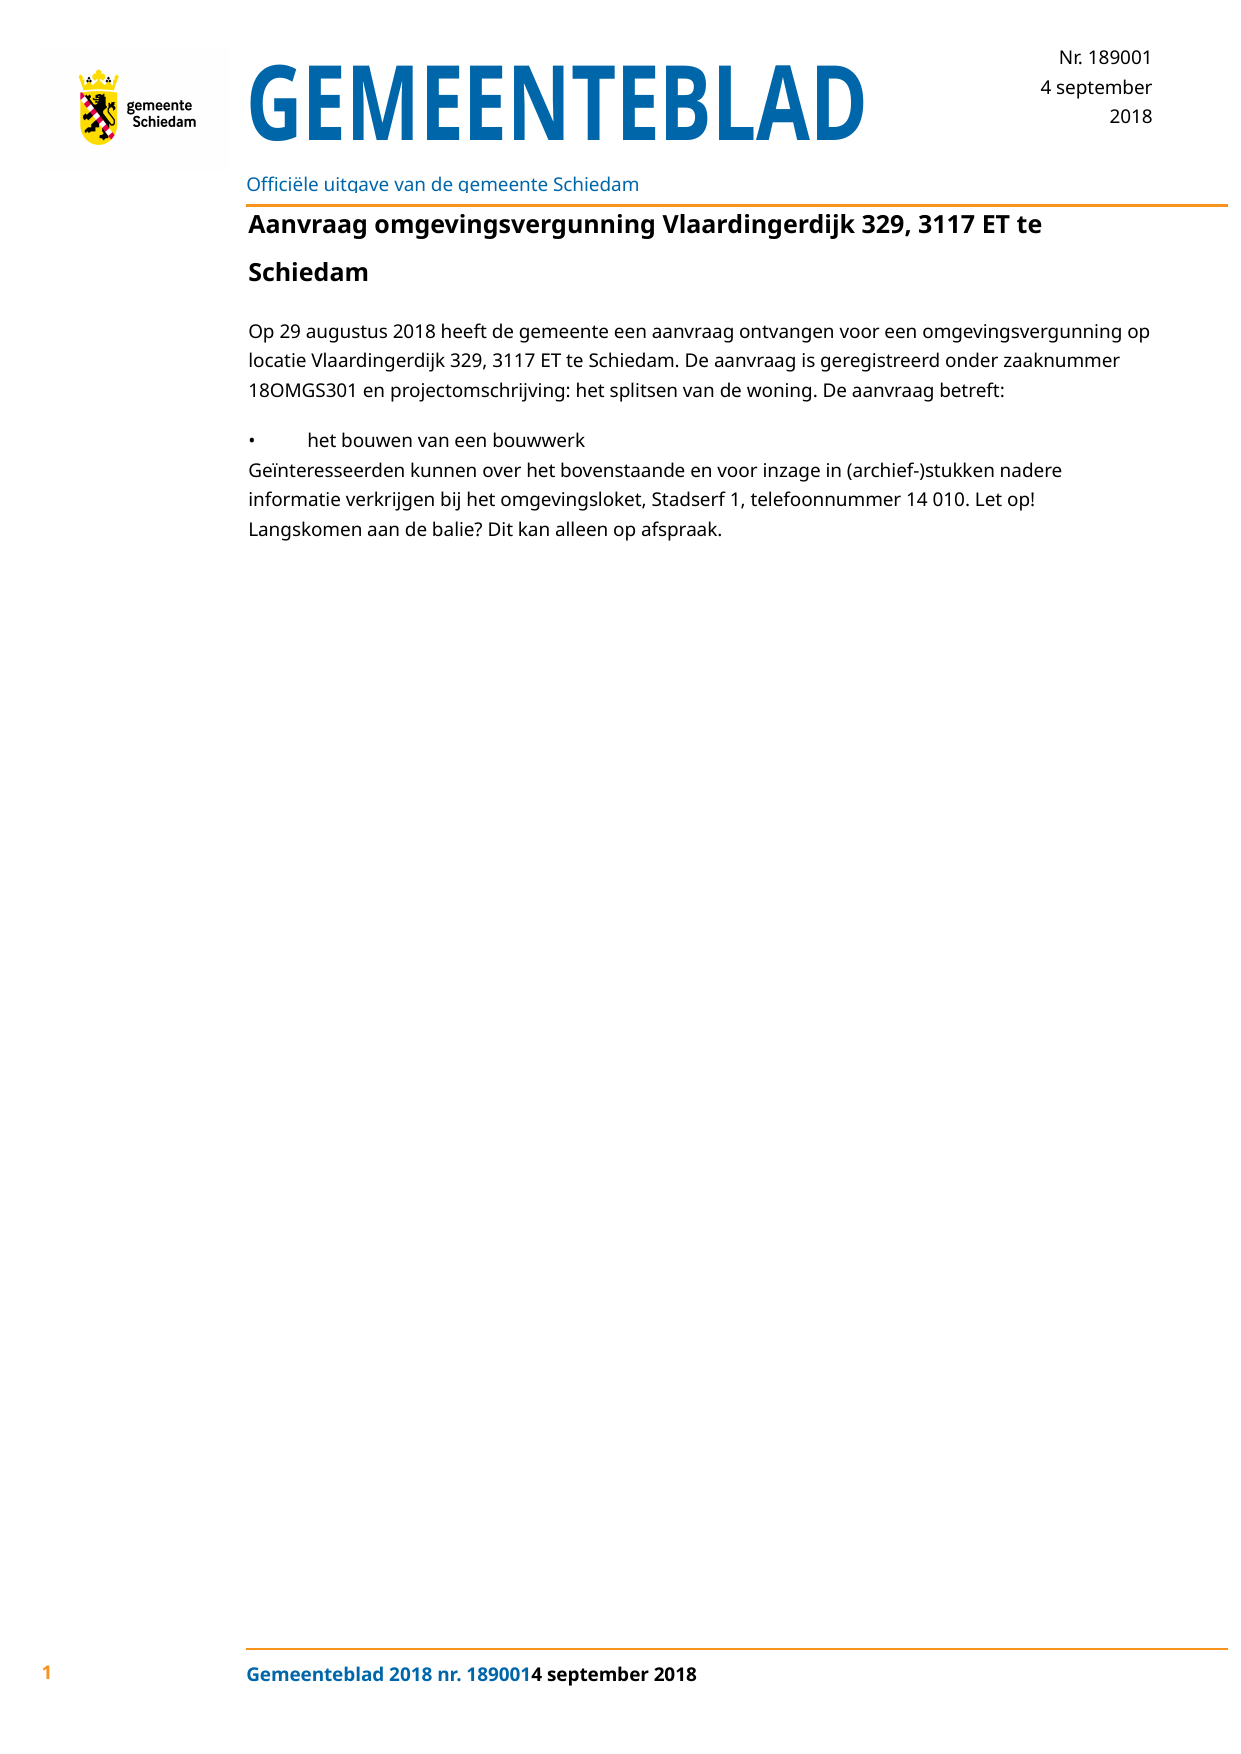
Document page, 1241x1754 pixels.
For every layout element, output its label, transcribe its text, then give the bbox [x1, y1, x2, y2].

text Geïnteresseerden kunnen over het bovenstaande en voor inzage in (archief-)stukken nadere informatie verkrijgen bij het omgevingsloket, Stadserf 1, telefoonnummer 14 010. Let op! Langskomen aan de balie? Dit kan alleen op afspraak. [248, 457, 1152, 542]
text Aanvraag omgevingsvergunning Vlaardingerdijk 329, 3117 ET te Schiedam [248, 207, 1152, 288]
text Op 29 augustus 2018 heeft de gemeente een aanvraag ontvangen voor een omgevingsvergunning op locatie Vlaardingerdijk 329, 3117 ET te Schiedam. De aanvraag is geregistreerd onder zaaknummer 18OMGS301 en projectomschrijving: het splitsen van de woning. De aanvraag betreft: [248, 318, 1152, 403]
list het bouwen van een bouwwerk [248, 427, 1152, 453]
picture [41, 47, 231, 172]
